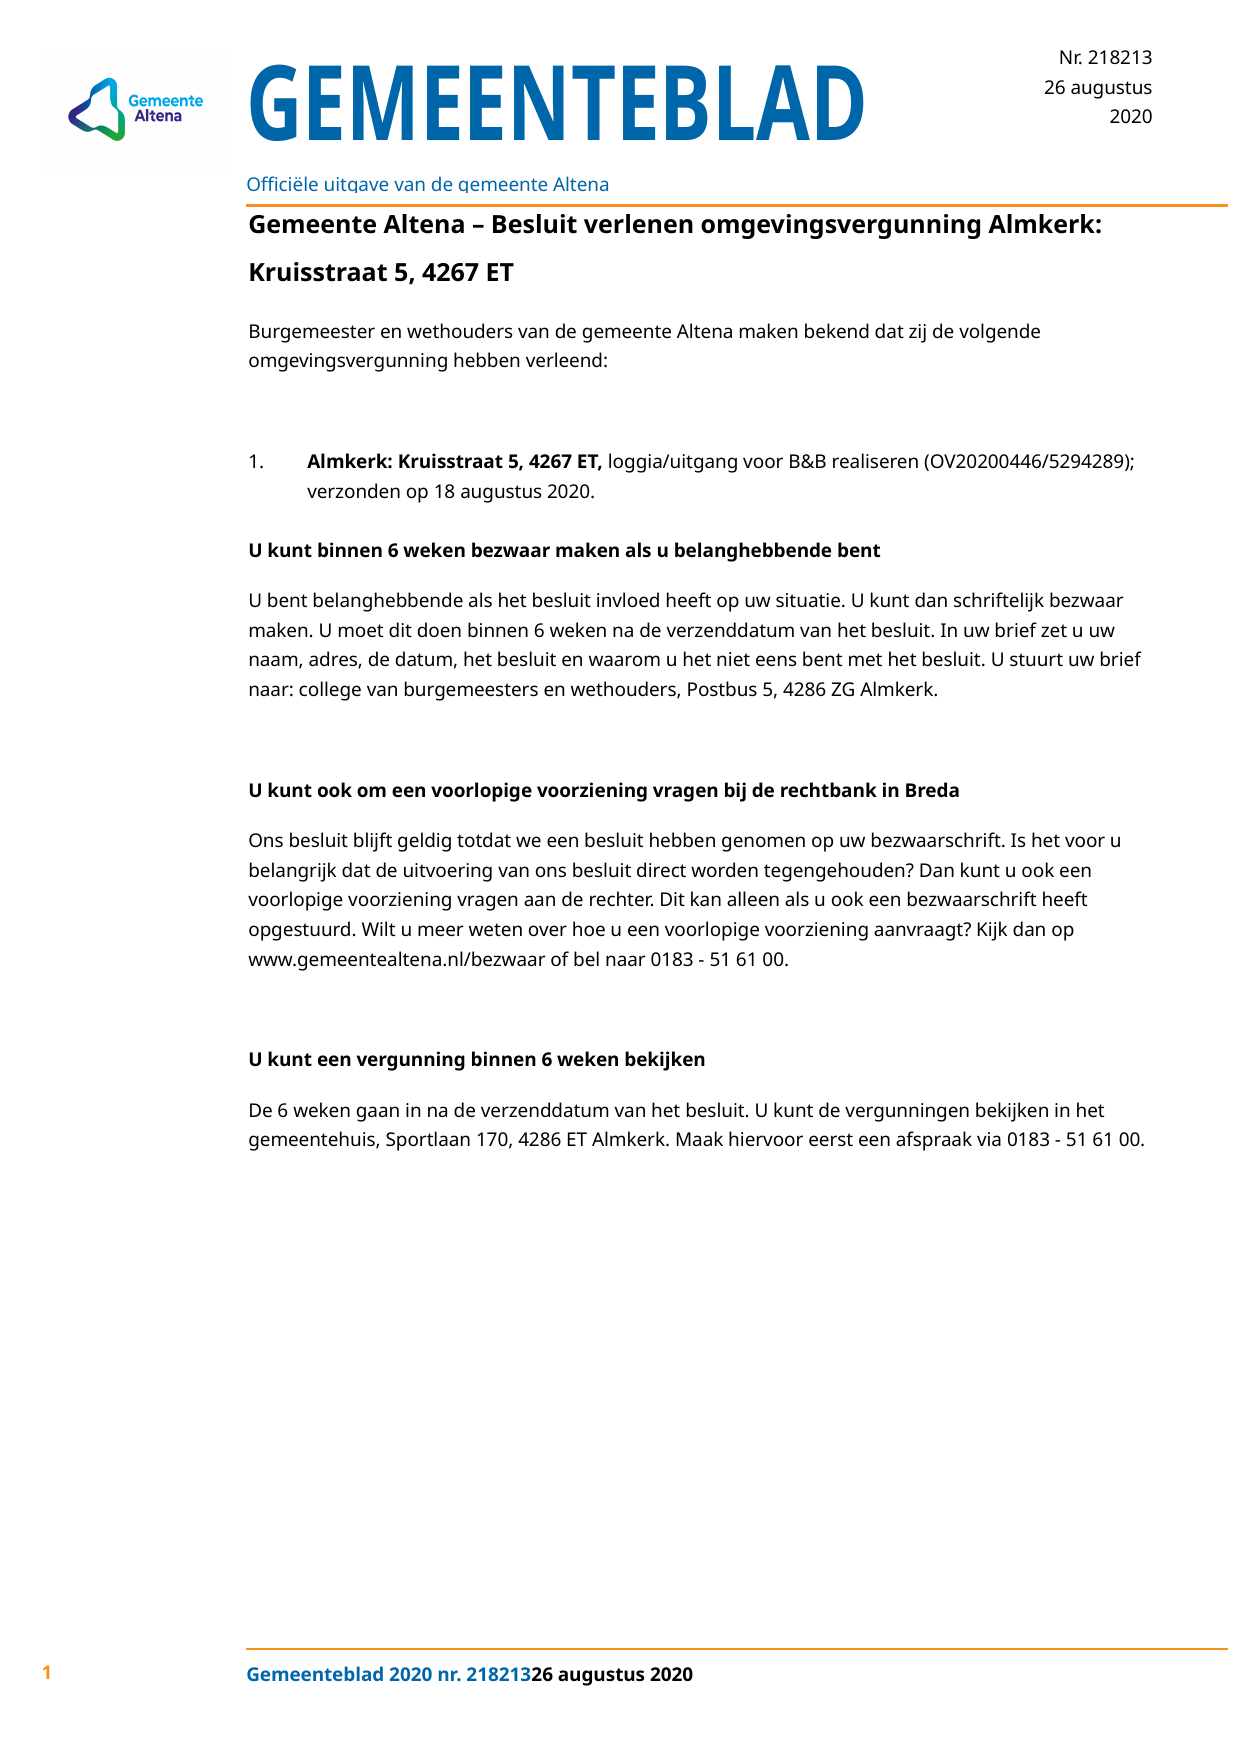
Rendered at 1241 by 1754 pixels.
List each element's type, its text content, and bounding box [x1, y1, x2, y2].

text U kunt een vergunning binnen 6 weken bekijken [248, 1047, 1152, 1072]
text U kunt binnen 6 weken bezwaar maken als u belanghebbende bent [248, 537, 1152, 563]
text U bent belanghebbende als het besluit invloed heeft op uw situatie. U kunt dan schriftelijk bezwaar maken. U moet dit doen binnen 6 weken na de verzenddatum van het besluit. In uw brief zet u uw naam, adres, de datum, het besluit en waarom u het niet eens bent met het besluit. U stuurt uw brief naar: college van burgemeesters en wethouders, Postbus 5, 4286 ZG Almkerk. [248, 587, 1152, 702]
list Almkerk: Kruisstraat 5, 4267 ET, loggia/uitgang voor B&B realiseren (OV20200446/5294289); verzonden op 18 augustus 2020. [248, 448, 1152, 504]
text Ons besluit blijft geldig totdat we een besluit hebben genomen op uw bezwaarschrift. Is het voor u belangrijk dat de uitvoering van ons besluit direct worden tegengehouden? Dan kunt u ook een voorlopige voorziening vragen aan de rechter. Dit kan alleen als u ook een bezwaarschrift heeft opgestuurd. Wilt u meer weten over hoe u een voorlopige voorziening aanvraagt? Kijk dan op www.gemeentealtena.nl/bezwaar of bel naar 0183 - 51 61 00. [248, 827, 1152, 972]
text Gemeente Altena – Besluit verlenen omgevingsvergunning Almkerk: Kruisstraat 5, 4267 ET [248, 207, 1152, 288]
text De 6 weken gaan in na de verzenddatum van het besluit. U kunt de vergunningen bekijken in het gemeentehuis, Sportlaan 170, 4286 ET Almkerk. Maak hiervoor eerst een afspraak via 0183 - 51 61 00. [248, 1097, 1152, 1152]
text U kunt ook om een voorlopige voorziening vragen bij de rechtbank in Breda [248, 777, 1152, 803]
text Burgemeester en wethouders van de gemeente Altena maken bekend dat zij de volgende omgevingsvergunning hebben verleend: [248, 318, 1152, 373]
picture [41, 47, 231, 172]
